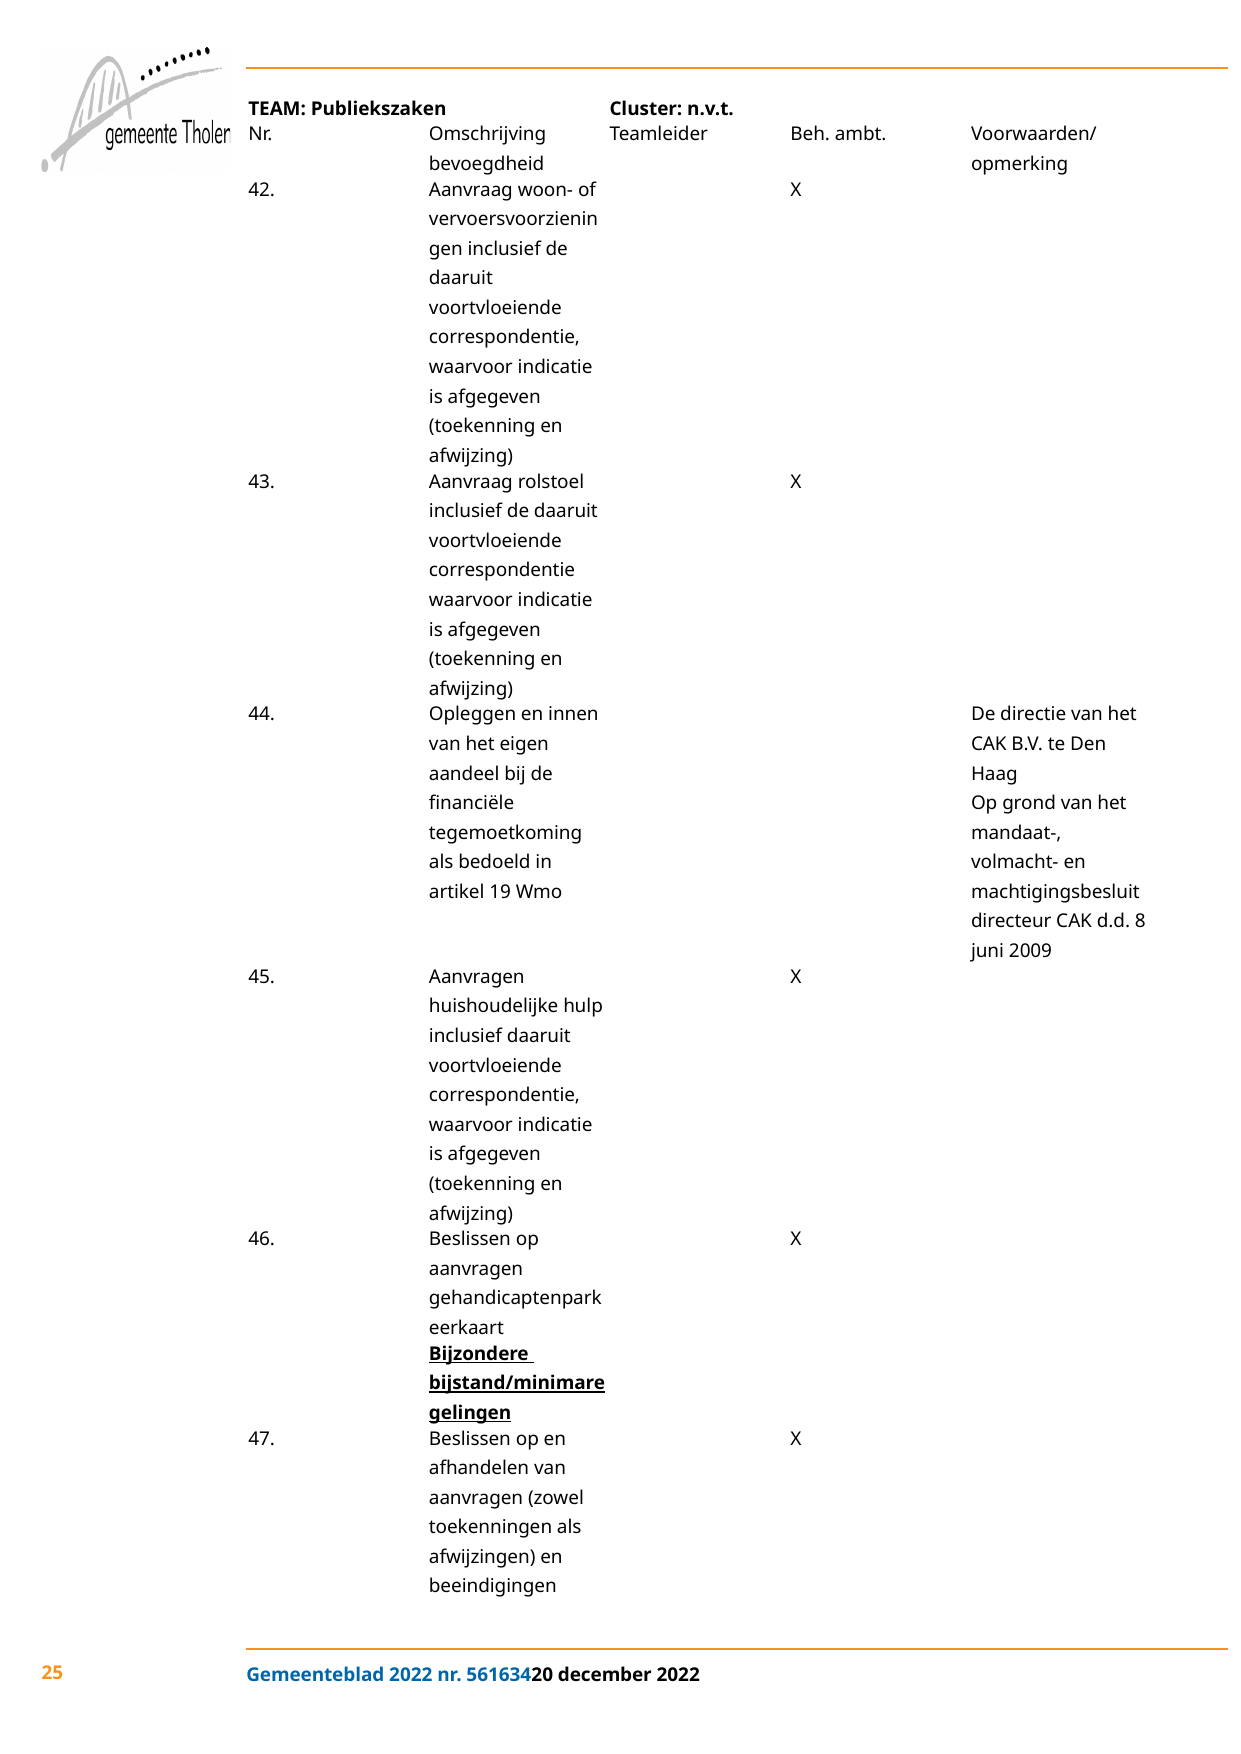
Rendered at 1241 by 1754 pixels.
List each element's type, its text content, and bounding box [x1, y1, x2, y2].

table_cell [971, 1340, 1152, 1425]
table_cell Teamleider [609, 121, 790, 176]
table_cell [609, 701, 790, 963]
table_cell [248, 1340, 429, 1425]
table_cell [971, 1425, 1152, 1598]
table_cell Beslissen op aanvragen gehandicaptenparkeerkaart [429, 1225, 609, 1340]
table_header Cluster: n.v.t. [609, 95, 1152, 121]
table_cell 44. [248, 701, 429, 963]
table_cell X [790, 176, 971, 468]
table_cell [971, 963, 1152, 1225]
table_cell X [790, 1225, 971, 1340]
table_cell Aanvraag rolstoel inclusief de daaruit voortvloeiende correspondentie waarvoor indicatie is afgegeven (toekenning en afwijzing) [429, 468, 609, 701]
table_cell 45. [248, 963, 429, 1225]
picture [41, 47, 231, 172]
table_cell Omschrijving bevoegdheid [429, 121, 609, 176]
table_cell X [790, 1425, 971, 1598]
table_cell [609, 176, 790, 468]
table_cell Opleggen en innen van het eigen aandeel bij de financiële tegemoetkoming als bedoeld in artikel 19 Wmo [429, 701, 609, 963]
table_header TEAM: Publiekszaken [248, 95, 609, 121]
table_cell [971, 468, 1152, 701]
table_cell 42. [248, 176, 429, 468]
table_cell [971, 1225, 1152, 1340]
table_cell X [790, 468, 971, 701]
table_cell [609, 468, 790, 701]
table_cell Beslissen op en afhandelen van aanvragen (zowel toekenningen als afwijzingen) en beeindigingen [429, 1425, 609, 1598]
table_cell [609, 963, 790, 1225]
table_cell 47. [248, 1425, 429, 1598]
table_cell 46. [248, 1225, 429, 1340]
table_cell [609, 1225, 790, 1340]
table_cell X [790, 963, 971, 1225]
table_cell [971, 176, 1152, 468]
table_cell [790, 1340, 971, 1425]
table_cell 43. [248, 468, 429, 701]
table_cell De directie van het CAK B.V. te Den Haag Op grond van het mandaat-, volmacht- en machtigingsbesluit directeur CAK d.d. 8 juni 2009 [971, 701, 1152, 963]
table_cell [609, 1425, 790, 1598]
table_cell Bijzondere bijstand/minimaregelingen [429, 1340, 609, 1425]
table_cell Aanvragen huishoudelijke hulp inclusief daaruit voortvloeiende correspondentie, waarvoor indicatie is afgegeven (toekenning en afwijzing) [429, 963, 609, 1225]
table_cell [609, 1340, 790, 1425]
table_cell Voorwaarden/opmerking [971, 121, 1152, 176]
table_cell [790, 701, 971, 963]
table_cell Nr. [248, 121, 429, 176]
table_cell Aanvraag woon- of vervoersvoorzieningen inclusief de daaruit voortvloeiende correspondentie, waarvoor indicatie is afgegeven (toekenning en afwijzing) [429, 176, 609, 468]
table_cell Beh. ambt. [790, 121, 971, 176]
